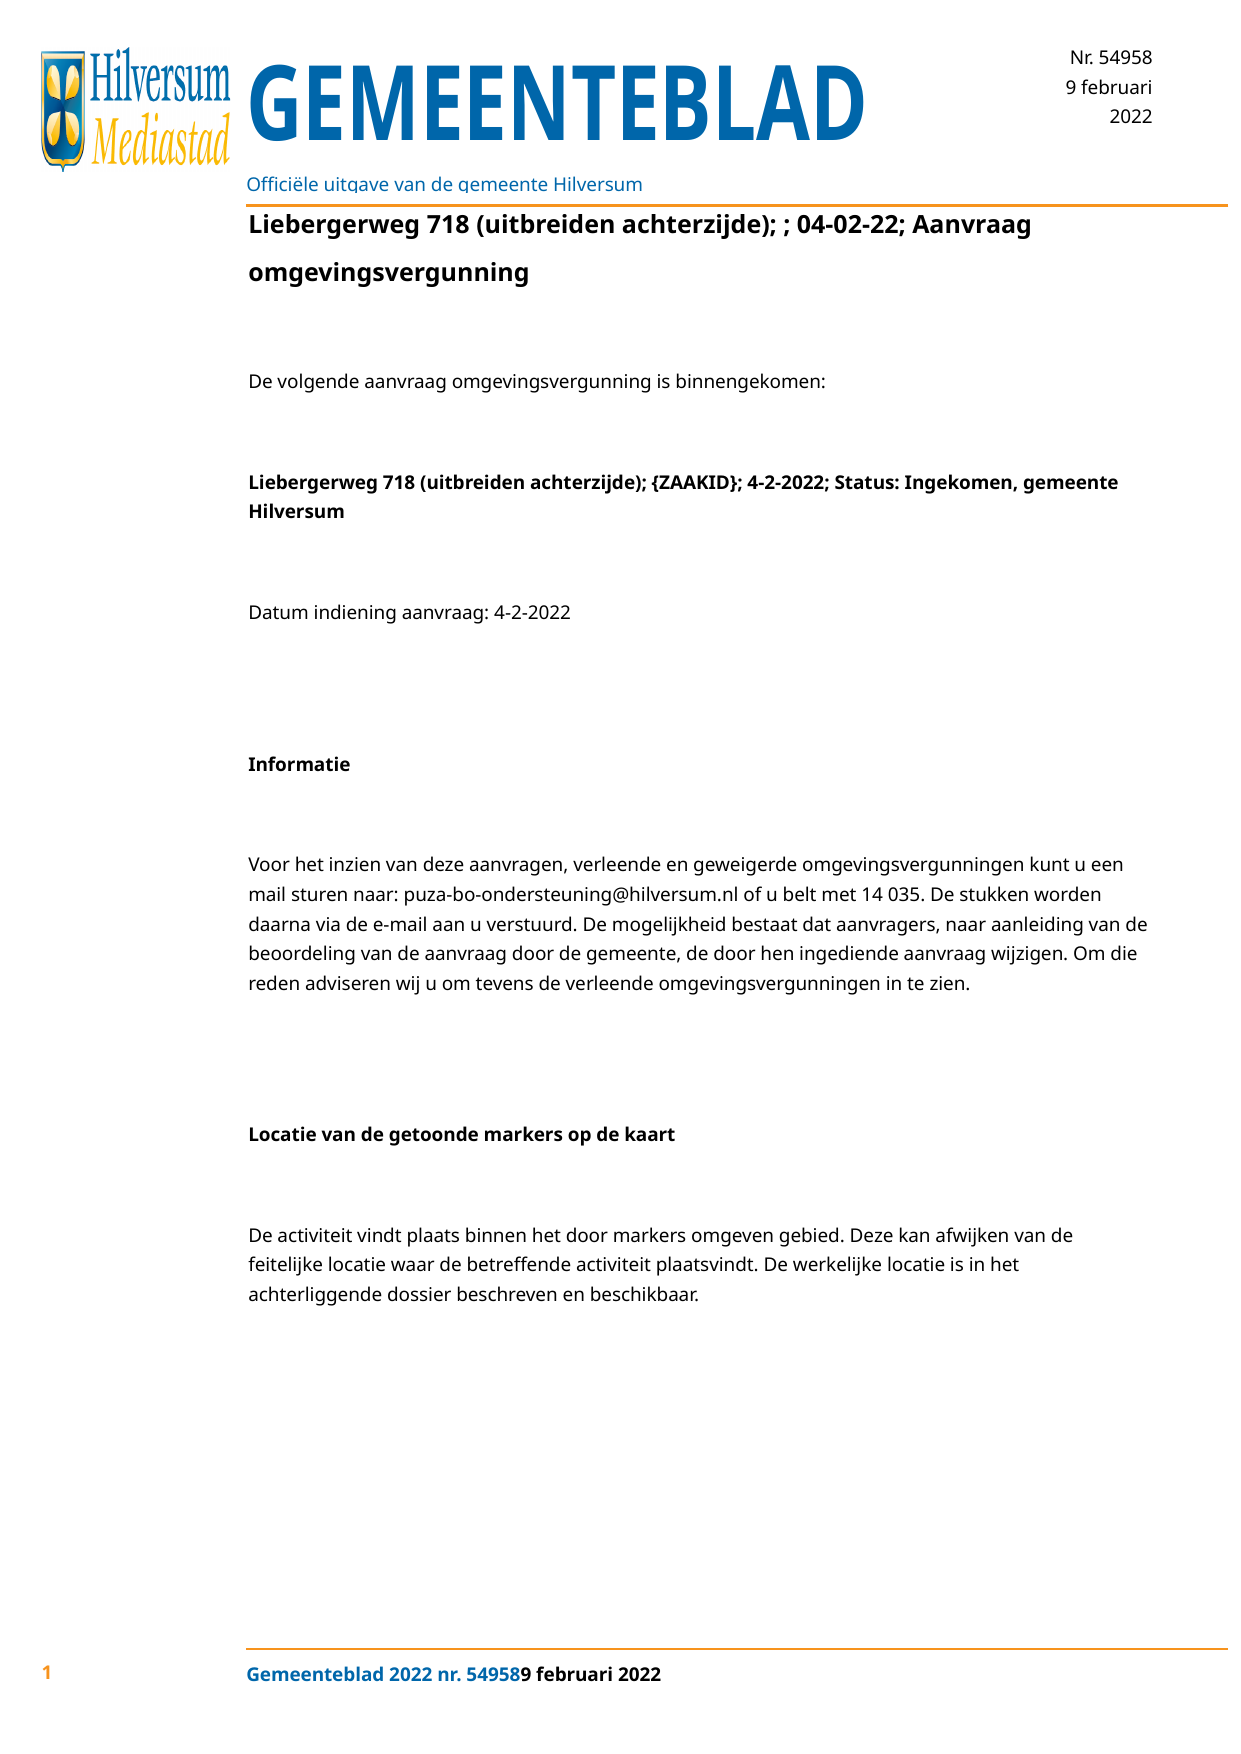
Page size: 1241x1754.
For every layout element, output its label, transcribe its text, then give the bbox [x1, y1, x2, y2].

text Liebergerweg 718 (uitbreiden achterzijde); ; 04-02-22; Aanvraag omgevingsvergunning [248, 207, 1152, 288]
text Voor het inzien van deze aanvragen, verleende en geweigerde omgevingsvergunningen kunt u een mail sturen naar: puza-bo-ondersteuning@hilversum.nl of u belt met 14 035. De stukken worden daarna via de e-mail aan u verstuurd. De mogelijkheid bestaat dat aanvragers, naar aanleiding van de beoordeling van de aanvraag door de gemeente, de door hen ingediende aanvraag wijzigen. Om die reden adviseren wij u om tevens de verleende omgevingsvergunningen in te zien. [248, 852, 1152, 996]
text Locatie van de getoonde markers op de kaart [248, 1121, 1152, 1147]
text De activiteit vindt plaats binnen het door markers omgeven gebied. Deze kan afwijken van de feitelijke locatie waar de betreffende activiteit plaatsvindt. De werkelijke locatie is in het achterliggende dossier beschreven en beschikbaar. [248, 1222, 1152, 1307]
text Liebergerweg 718 (uitbreiden achterzijde); {ZAAKID}; 4-2-2022; Status: Ingekomen, gemeente Hilversum [248, 469, 1152, 524]
text Informatie [248, 751, 1152, 777]
text De volgende aanvraag omgevingsvergunning is binnengekomen: [248, 368, 1152, 394]
picture [41, 47, 231, 172]
text Datum indiening aanvraag: 4-2-2022 [248, 599, 1152, 625]
